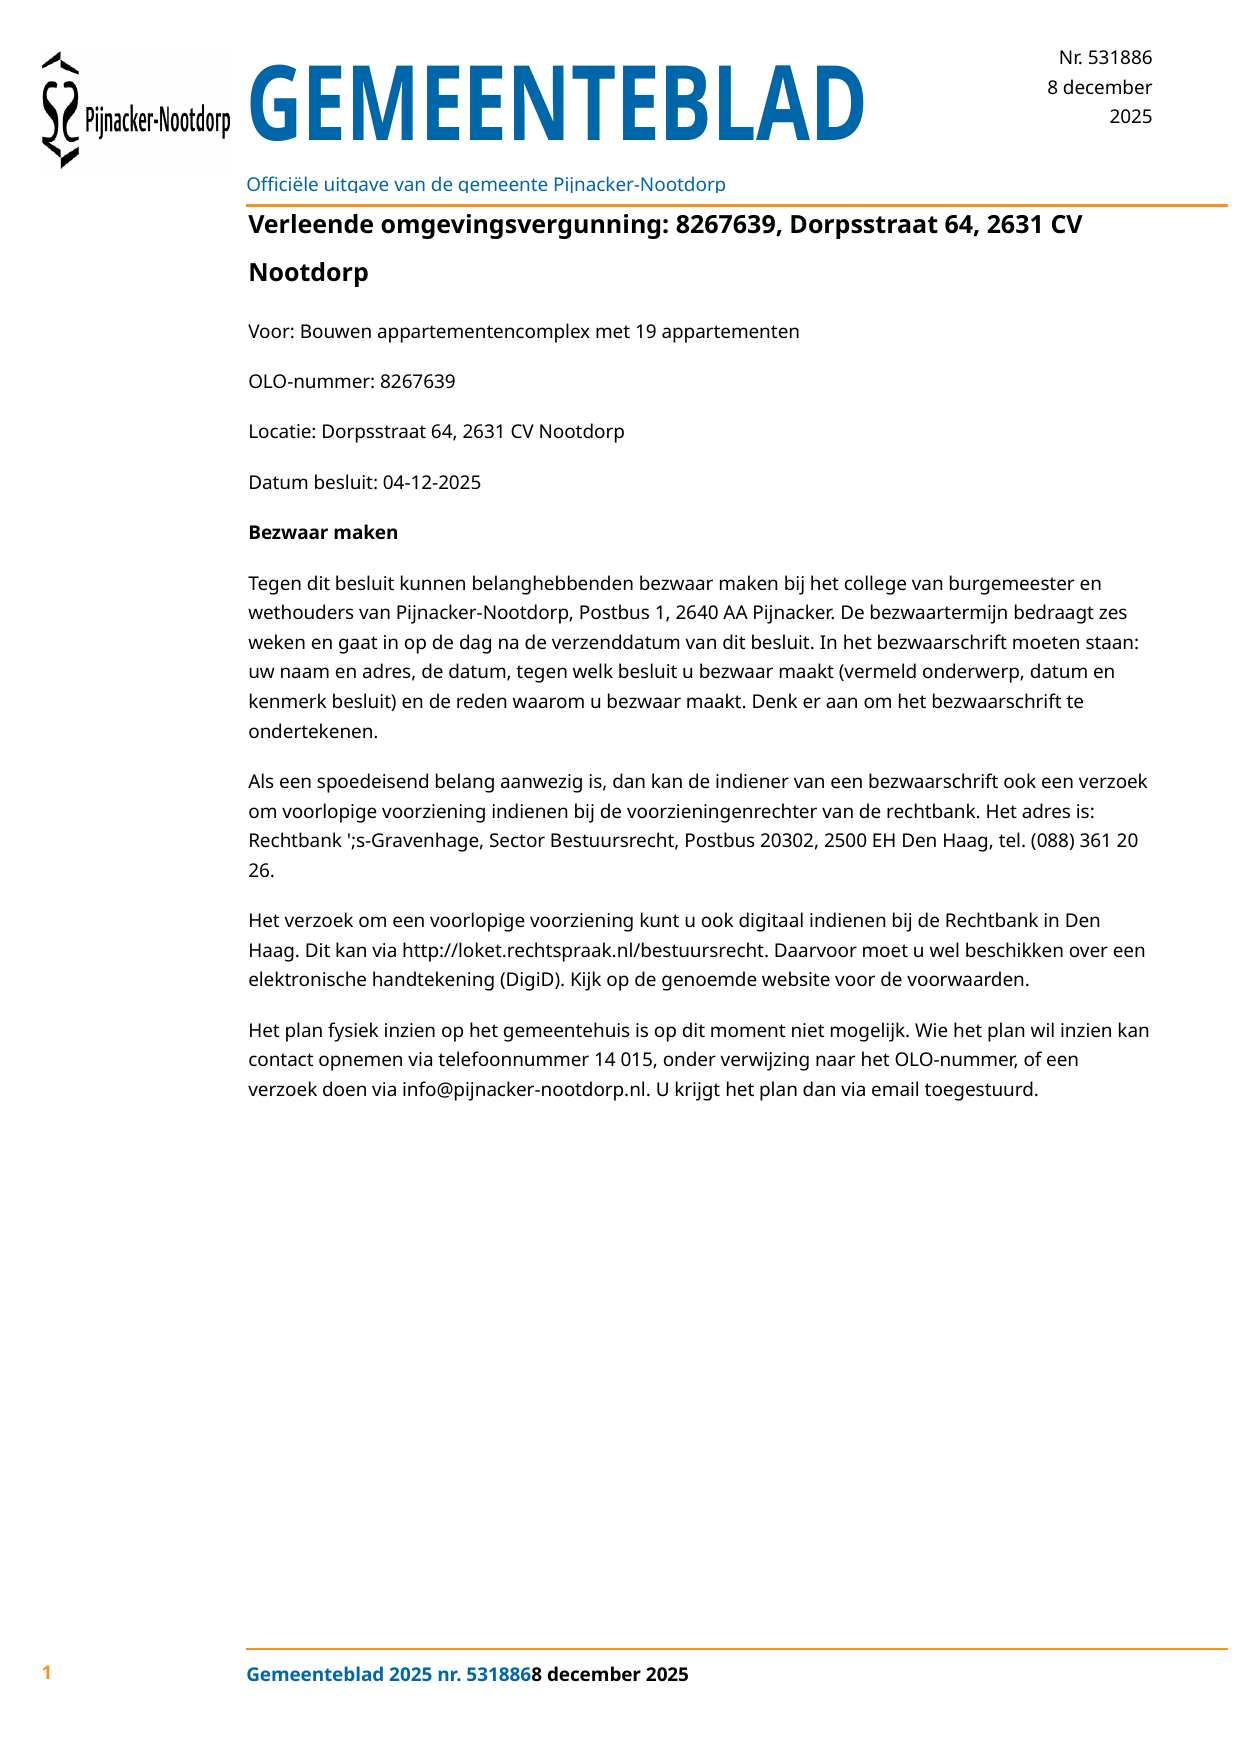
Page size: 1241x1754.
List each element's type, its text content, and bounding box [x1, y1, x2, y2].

text Bezwaar maken [248, 519, 1152, 545]
text Het plan fysiek inzien op het gemeentehuis is op dit moment niet mogelijk. Wie het plan wil inzien kan contact opnemen via telefoonnummer 14 015, onder verwijzing naar het OLO-nummer, of een verzoek doen via info@pijnacker-nootdorp.nl. U krijgt het plan dan via email toegestuurd. [248, 1017, 1152, 1102]
text Datum besluit: 04-12-2025 [248, 469, 1152, 495]
text Als een spoedeisend belang aanwezig is, dan kan de indiener van een bezwaarschrift ook een verzoek om voorlopige voorziening indienen bij de voorzieningenrechter van de rechtbank. Het adres is: Rechtbank ';s-Gravenhage, Sector Bestuursrecht, Postbus 20302, 2500 EH Den Haag, tel. (088) 361 20 26. [248, 768, 1152, 883]
text Verleende omgevingsvergunning: 8267639, Dorpsstraat 64, 2631 CV Nootdorp [248, 207, 1152, 288]
picture [41, 47, 231, 172]
text Tegen dit besluit kunnen belanghebbenden bezwaar maken bij het college van burgemeester en wethouders van Pijnacker-Nootdorp, Postbus 1, 2640 AA Pijnacker. De bezwaartermijn bedraagt zes weken en gaat in op de dag na de verzenddatum van dit besluit. In het bezwaarschrift moeten staan: uw naam en adres, de datum, tegen welk besluit u bezwaar maakt (vermeld onderwerp, datum en kenmerk besluit) en de reden waarom u bezwaar maakt. Denk er aan om het bezwaarschrift te ondertekenen. [248, 570, 1152, 744]
text Locatie: Dorpsstraat 64, 2631 CV Nootdorp [248, 419, 1152, 444]
text OLO-nummer: 8267639 [248, 368, 1152, 394]
text Het verzoek om een voorlopige voorziening kunt u ook digitaal indienen bij de Rechtbank in Den Haag. Dit kan via http://loket.rechtspraak.nl/bestuursrecht. Daarvoor moet u wel beschikken over een elektronische handtekening (DigiD). Kijk op de genoemde website voor de voorwaarden. [248, 907, 1152, 992]
text Voor: Bouwen appartementencomplex met 19 appartementen [248, 318, 1152, 344]
